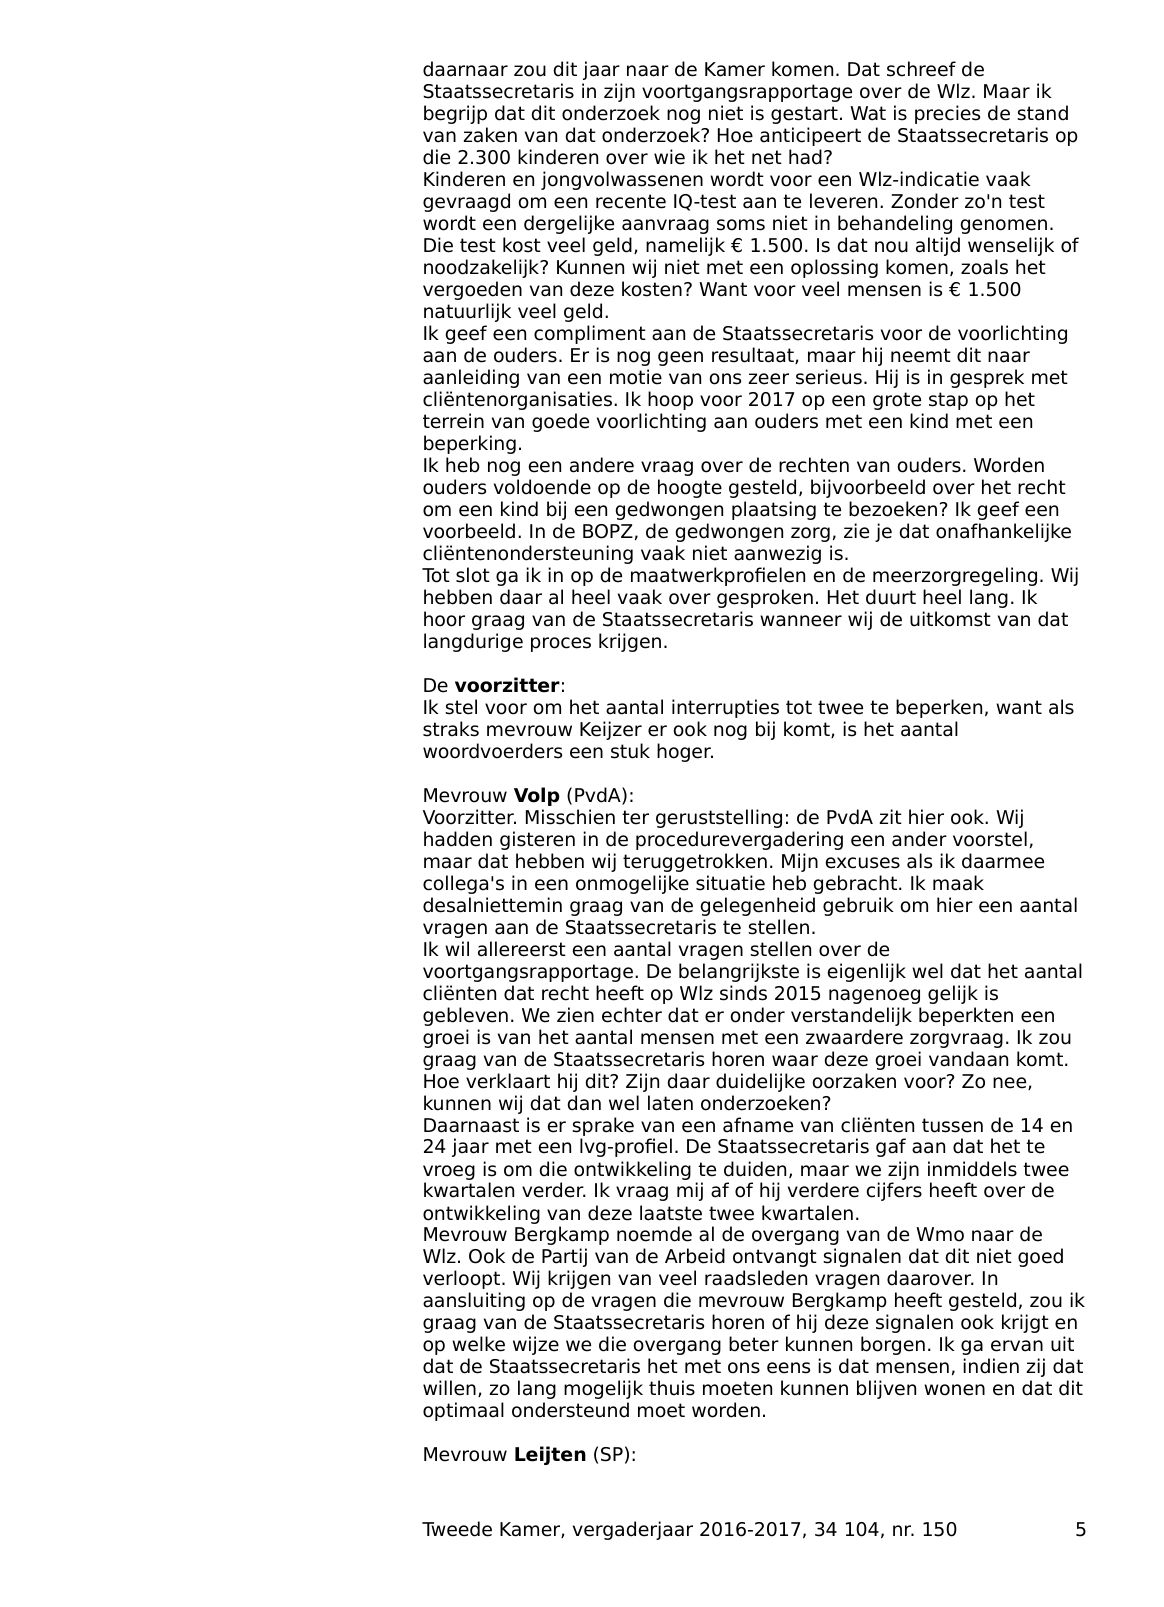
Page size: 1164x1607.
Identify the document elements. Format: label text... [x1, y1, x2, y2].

text Tot slot ga ik in op de maatwerkprofielen en de meerzorgregeling. Wij hebben daar al heel vaak over gesproken. Het duurt heel lang. Ik hoor graag van de Staatssecretaris wanneer wij de uitkomst van dat langdurige proces krijgen. [422, 564, 1087, 652]
text Voorzitter. Misschien ter geruststelling: de PvdA zit hier ook. Wij hadden gisteren in de procedurevergadering een ander voorstel, maar dat hebben wij teruggetrokken. Mijn excuses als ik daarmee collega's in een onmogelijke situatie heb gebracht. Ik maak desalniettemin graag van de gelegenheid gebruik om hier een aantal vragen aan de Staatssecretaris te stellen. [422, 807, 1087, 939]
text Kinderen en jongvolwassenen wordt voor een Wlz-indicatie vaak gevraagd om een recente IQ-test aan te leveren. Zonder zo'n test wordt een dergelijke aanvraag soms niet in behandeling genomen. Die test kost veel geld, namelijk € 1.500. Is dat nou altijd wenselijk of noodzakelijk? Kunnen wij niet met een oplossing komen, zoals het vergoeden van deze kosten? Want voor veel mensen is € 1.500 natuurlijk veel geld. [422, 169, 1087, 323]
text Mevrouw Leijten (SP): [422, 1444, 1087, 1466]
text Ik stel voor om het aantal interrupties tot twee te beperken, want als straks mevrouw Keijzer er ook nog bij komt, is het aantal woordvoerders een stuk hoger. [422, 697, 1087, 763]
text Mevrouw Bergkamp noemde al de overgang van de Wmo naar de Wlz. Ook de Partij van de Arbeid ontvangt signalen dat dit niet goed verloopt. Wij krijgen van veel raadsleden vragen daarover. In aansluiting op de vragen die mevrouw Bergkamp heeft gesteld, zou ik graag van de Staatssecretaris horen of hij deze signalen ook krijgt en op welke wijze we die overgang beter kunnen borgen. Ik ga ervan uit dat de Staatssecretaris het met ons eens is dat mensen, indien zij dat willen, zo lang mogelijk thuis moeten kunnen blijven wonen en dat dit optimaal ondersteund moet worden. [422, 1224, 1087, 1422]
text Daarnaast is er sprake van een afname van cliënten tussen de 14 en 24 jaar met een lvg-profiel. De Staatssecretaris gaf aan dat het te vroeg is om die ontwikkeling te duiden, maar we zijn inmiddels twee kwartalen verder. Ik vraag mij af of hij verdere cijfers heeft over de ontwikkeling van deze laatste twee kwartalen. [422, 1114, 1087, 1224]
text daarnaar zou dit jaar naar de Kamer komen. Dat schreef de Staatssecretaris in zijn voortgangsrapportage over de Wlz. Maar ik begrijp dat dit onderzoek nog niet is gestart. Wat is precies de stand van zaken van dat onderzoek? Hoe anticipeert de Staatssecretaris op die 2.300 kinderen over wie ik het net had? [422, 59, 1087, 169]
text Ik heb nog een andere vraag over de rechten van ouders. Worden ouders voldoende op de hoogte gesteld, bijvoorbeeld over het recht om een kind bij een gedwongen plaatsing te bezoeken? Ik geef een voorbeeld. In de BOPZ, de gedwongen zorg, zie je dat onafhankelijke cliëntenondersteuning vaak niet aanwezig is. [422, 455, 1087, 564]
text Ik geef een compliment aan de Staatssecretaris voor de voorlichting aan de ouders. Er is nog geen resultaat, maar hij neemt dit naar aanleiding van een motie van ons zeer serieus. Hij is in gesprek met cliëntenorganisaties. Ik hoop voor 2017 op een grote stap op het terrein van goede voorlichting aan ouders met een kind met een beperking. [422, 323, 1087, 455]
text Mevrouw Volp (PvdA): [422, 785, 1087, 807]
text De voorzitter: [422, 675, 1087, 697]
text Ik wil allereerst een aantal vragen stellen over de voortgangsrapportage. De belangrijkste is eigenlijk wel dat het aantal cliënten dat recht heeft op Wlz sinds 2015 nagenoeg gelijk is gebleven. We zien echter dat er onder verstandelijk beperkten een groei is van het aantal mensen met een zwaardere zorgvraag. Ik zou graag van de Staatssecretaris horen waar deze groei vandaan komt. Hoe verklaart hij dit? Zijn daar duidelijke oorzaken voor? Zo nee, kunnen wij dat dan wel laten onderzoeken? [422, 939, 1087, 1114]
